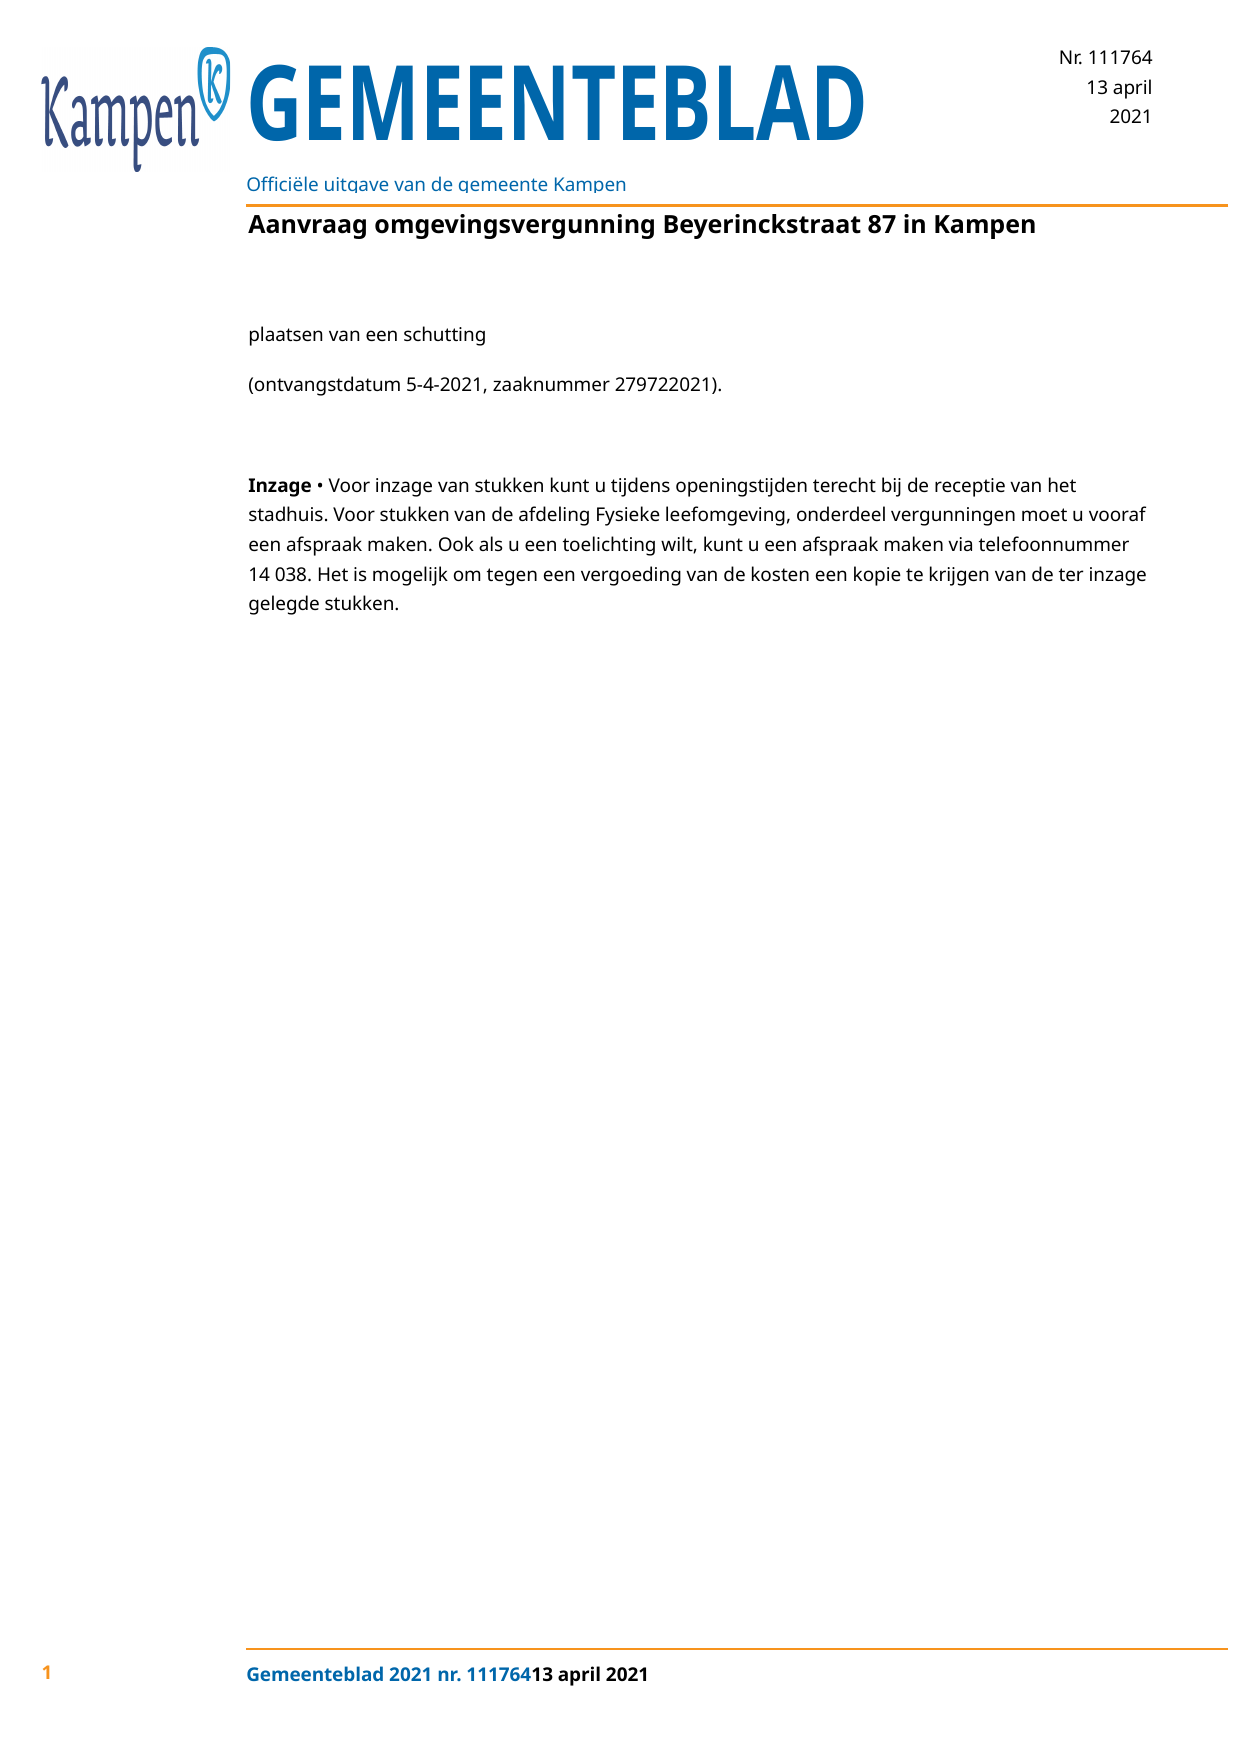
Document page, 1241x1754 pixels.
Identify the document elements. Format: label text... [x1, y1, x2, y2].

text plaatsen van een schutting [248, 321, 1152, 346]
text Inzage • Voor inzage van stukken kunt u tijdens openingstijden terecht bij de receptie van het stadhuis. Voor stukken van de afdeling Fysieke leefomgeving, onderdeel vergunningen moet u vooraf een afspraak maken. Ook als u een toelichting wilt, kunt u een afspraak maken via telefoonnummer 14 038. Het is mogelijk om tegen een vergoeding van de kosten een kopie te krijgen van de ter inzage gelegde stukken. [248, 472, 1152, 616]
text (ontvangstdatum 5-4-2021, zaaknummer 279722021). [248, 371, 1152, 397]
picture [41, 47, 231, 172]
text Aanvraag omgevingsvergunning Beyerinckstraat 87 in Kampen [248, 207, 1152, 241]
